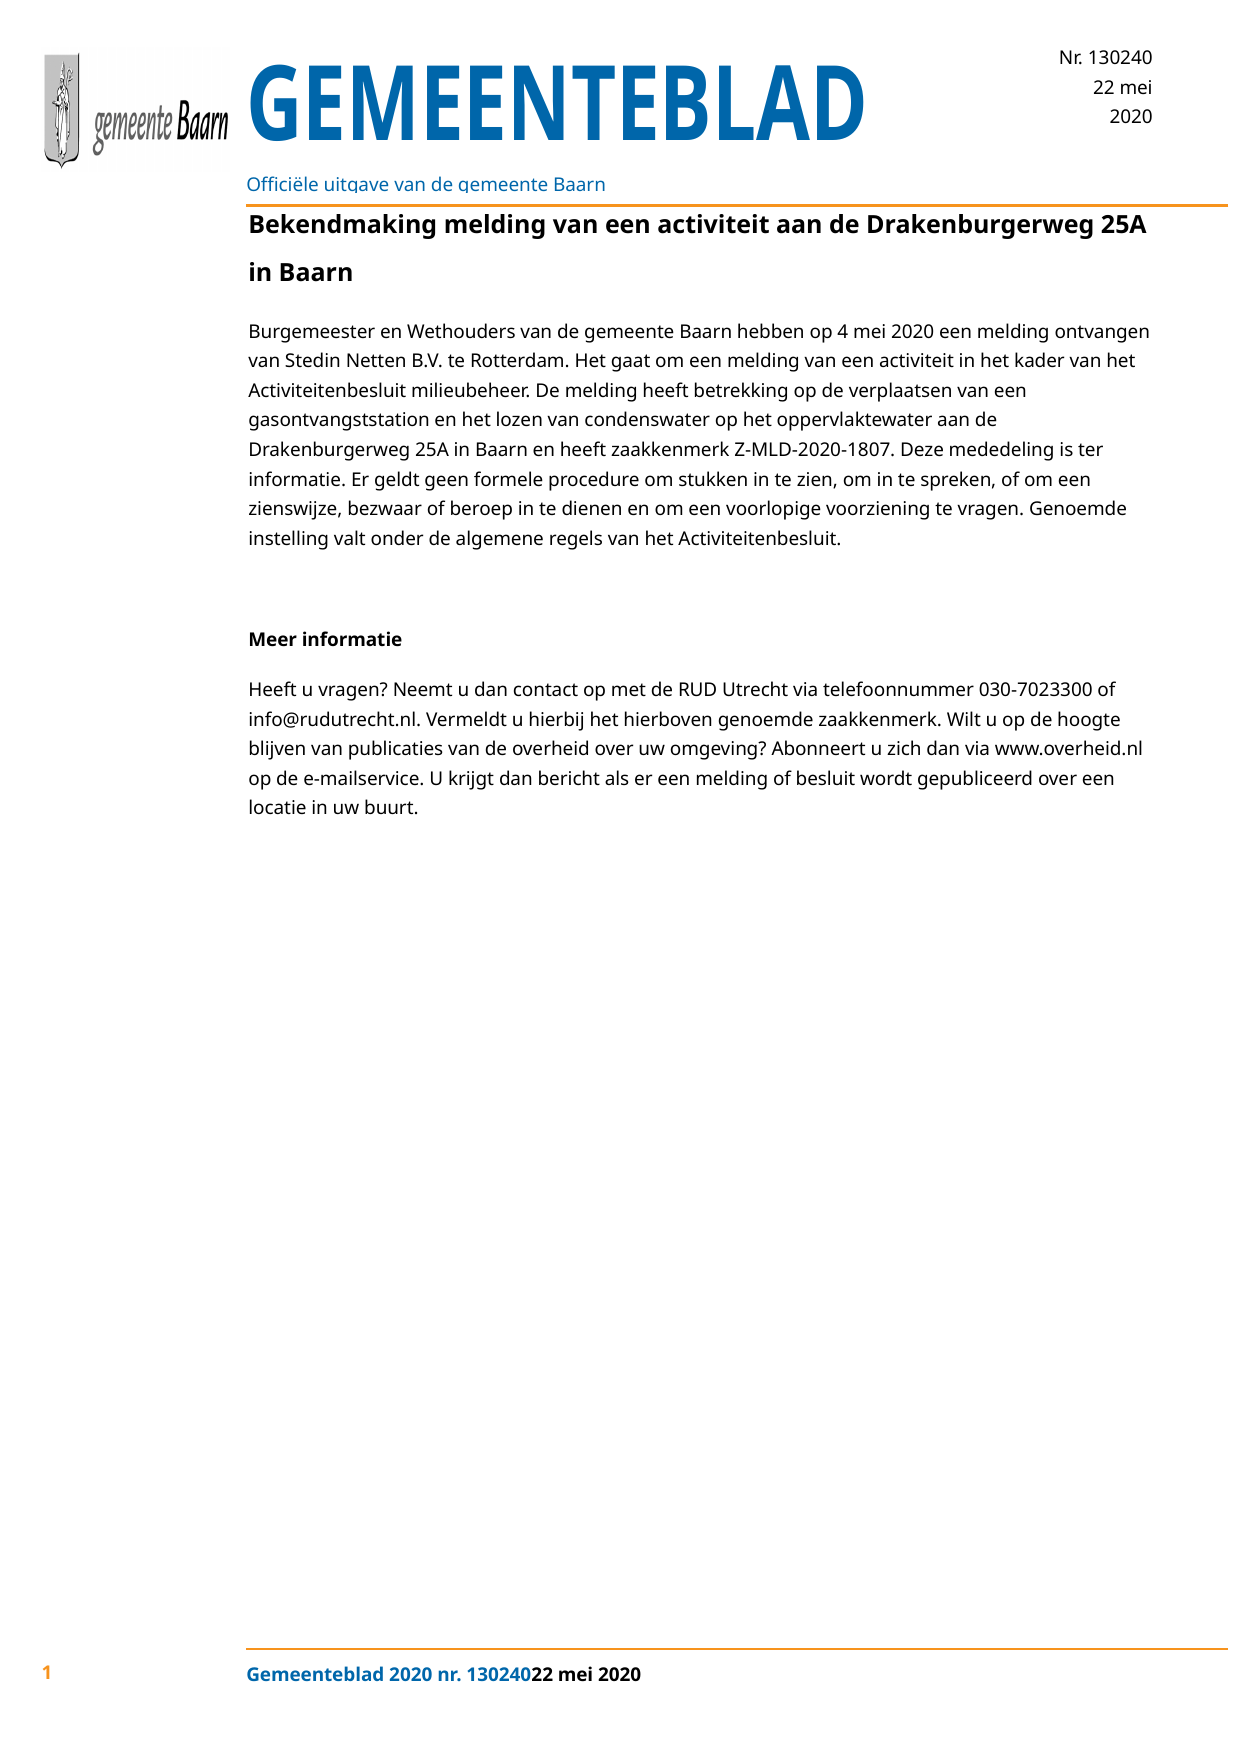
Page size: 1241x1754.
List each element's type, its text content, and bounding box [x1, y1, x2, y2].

text Meer informatie [248, 626, 1152, 652]
text Heeft u vragen? Neemt u dan contact op met de RUD Utrecht via telefoonnummer 030-7023300 of info@rudutrecht.nl. Vermeldt u hierbij het hierboven genoemde zaakkenmerk. Wilt u op de hoogte blijven van publicaties van de overheid over uw omgeving? Abonneert u zich dan via www.overheid.nl op de e-mailservice. U krijgt dan bericht als er een melding of besluit wordt gepubliceerd over een locatie in uw buurt. [248, 676, 1152, 820]
picture [41, 47, 231, 172]
text Burgemeester en Wethouders van de gemeente Baarn hebben op 4 mei 2020 een melding ontvangen van Stedin Netten B.V. te Rotterdam. Het gaat om een melding van een activiteit in het kader van het Activiteitenbesluit milieubeheer. De melding heeft betrekking op de verplaatsen van een gasontvangststation en het lozen van condenswater op het oppervlaktewater aan de Drakenburgerweg 25A in Baarn en heeft zaakkenmerk Z-MLD-2020-1807. Deze mededeling is ter informatie. Er geldt geen formele procedure om stukken in te zien, om in te spreken, of om een zienswijze, bezwaar of beroep in te dienen en om een voorlopige voorziening te vragen. Genoemde instelling valt onder de algemene regels van het Activiteitenbesluit. [248, 318, 1152, 551]
text Bekendmaking melding van een activiteit aan de Drakenburgerweg 25A in Baarn [248, 207, 1152, 288]
